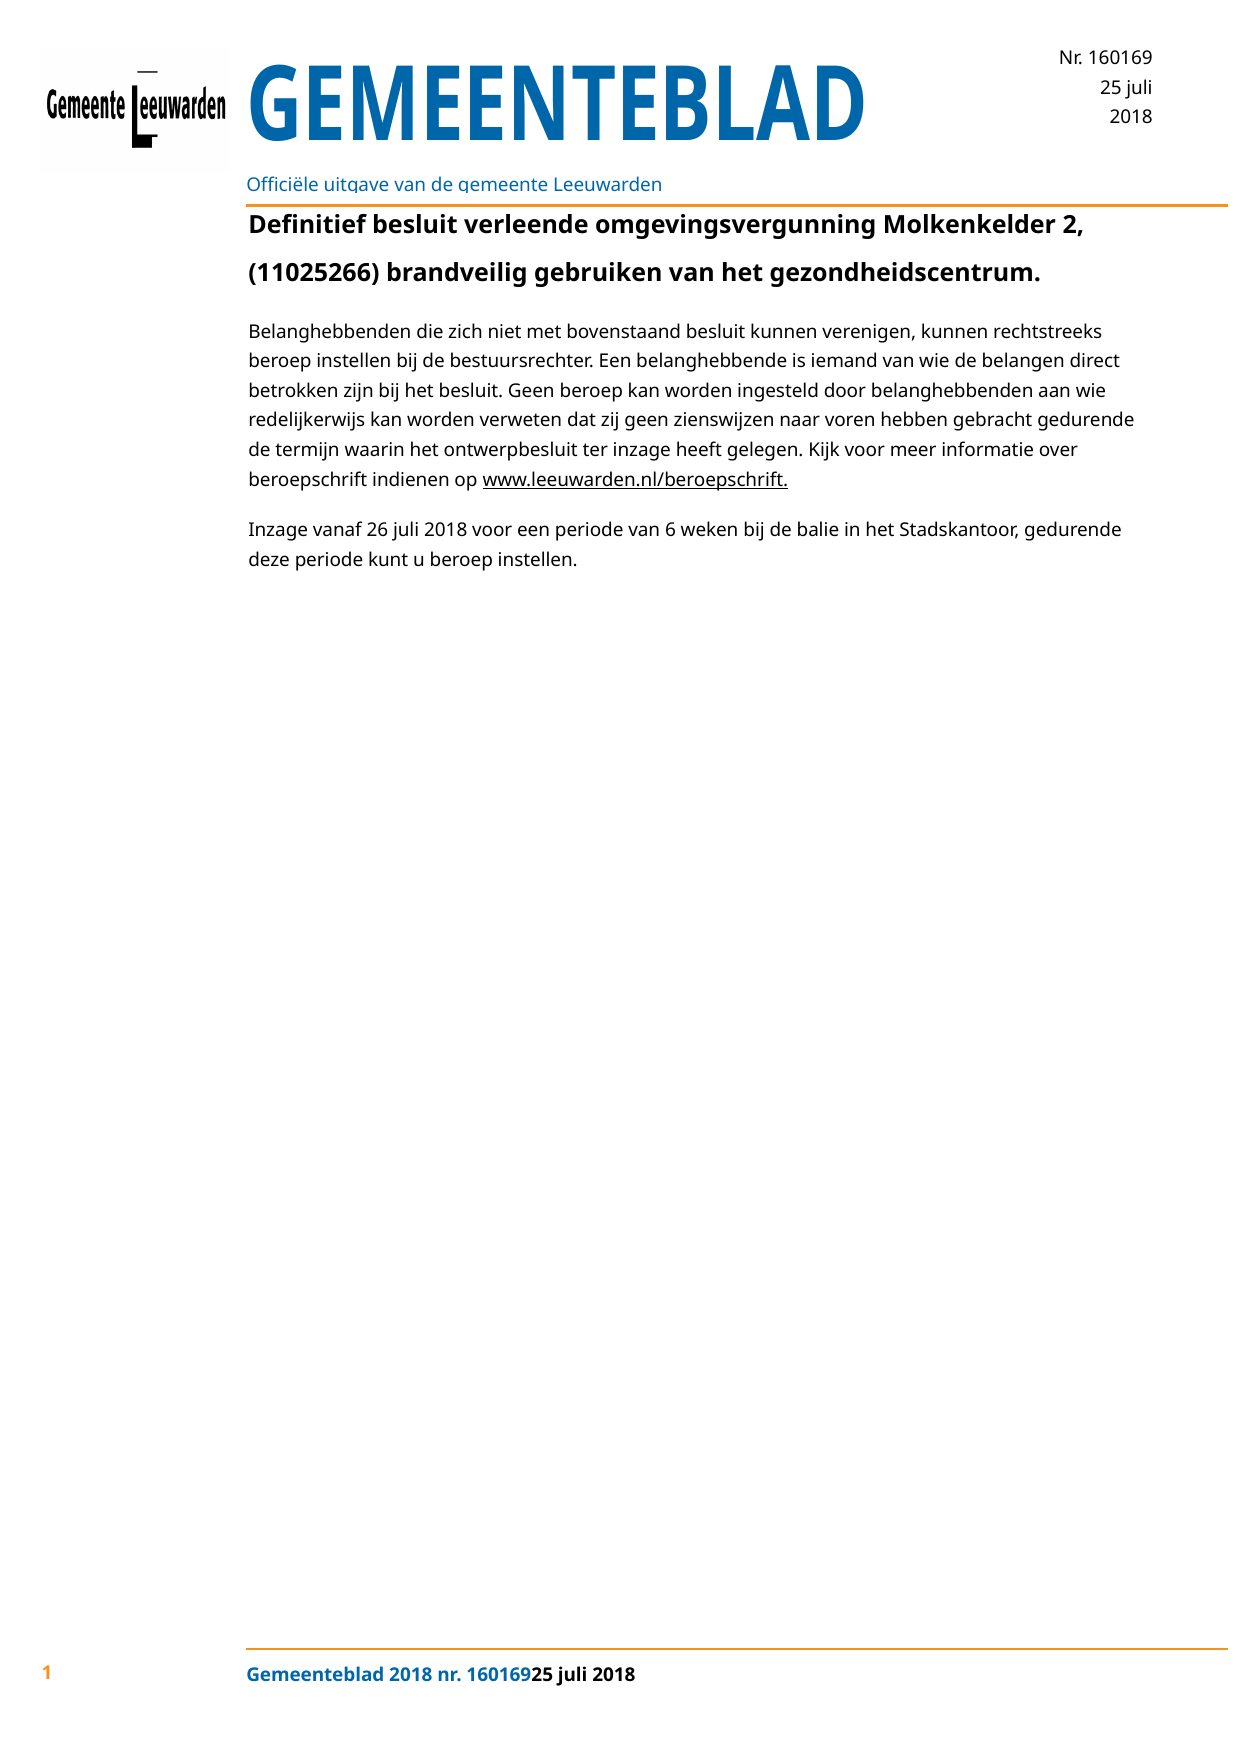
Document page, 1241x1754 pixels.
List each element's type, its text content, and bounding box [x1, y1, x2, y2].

text Belanghebbenden die zich niet met bovenstaand besluit kunnen verenigen, kunnen rechtstreeks beroep instellen bij de bestuursrechter. Een belanghebbende is iemand van wie de belangen direct betrokken zijn bij het besluit. Geen beroep kan worden ingesteld door belanghebbenden aan wie redelijkerwijs kan worden verweten dat zij geen zienswijzen naar voren hebben gebracht gedurende de termijn waarin het ontwerpbesluit ter inzage heeft gelegen. Kijk voor meer informatie over beroepschrift indienen op www.leeuwarden.nl/beroepschrift. [248, 318, 1152, 492]
text Definitief besluit verleende omgevingsvergunning Molkenkelder 2, (11025266) brandveilig gebruiken van het gezondheidscentrum. [248, 207, 1152, 288]
picture [41, 47, 231, 172]
text Inzage vanaf 26 juli 2018 voor een periode van 6 weken bij de balie in het Stadskantoor, gedurende deze periode kunt u beroep instellen. [248, 516, 1152, 572]
